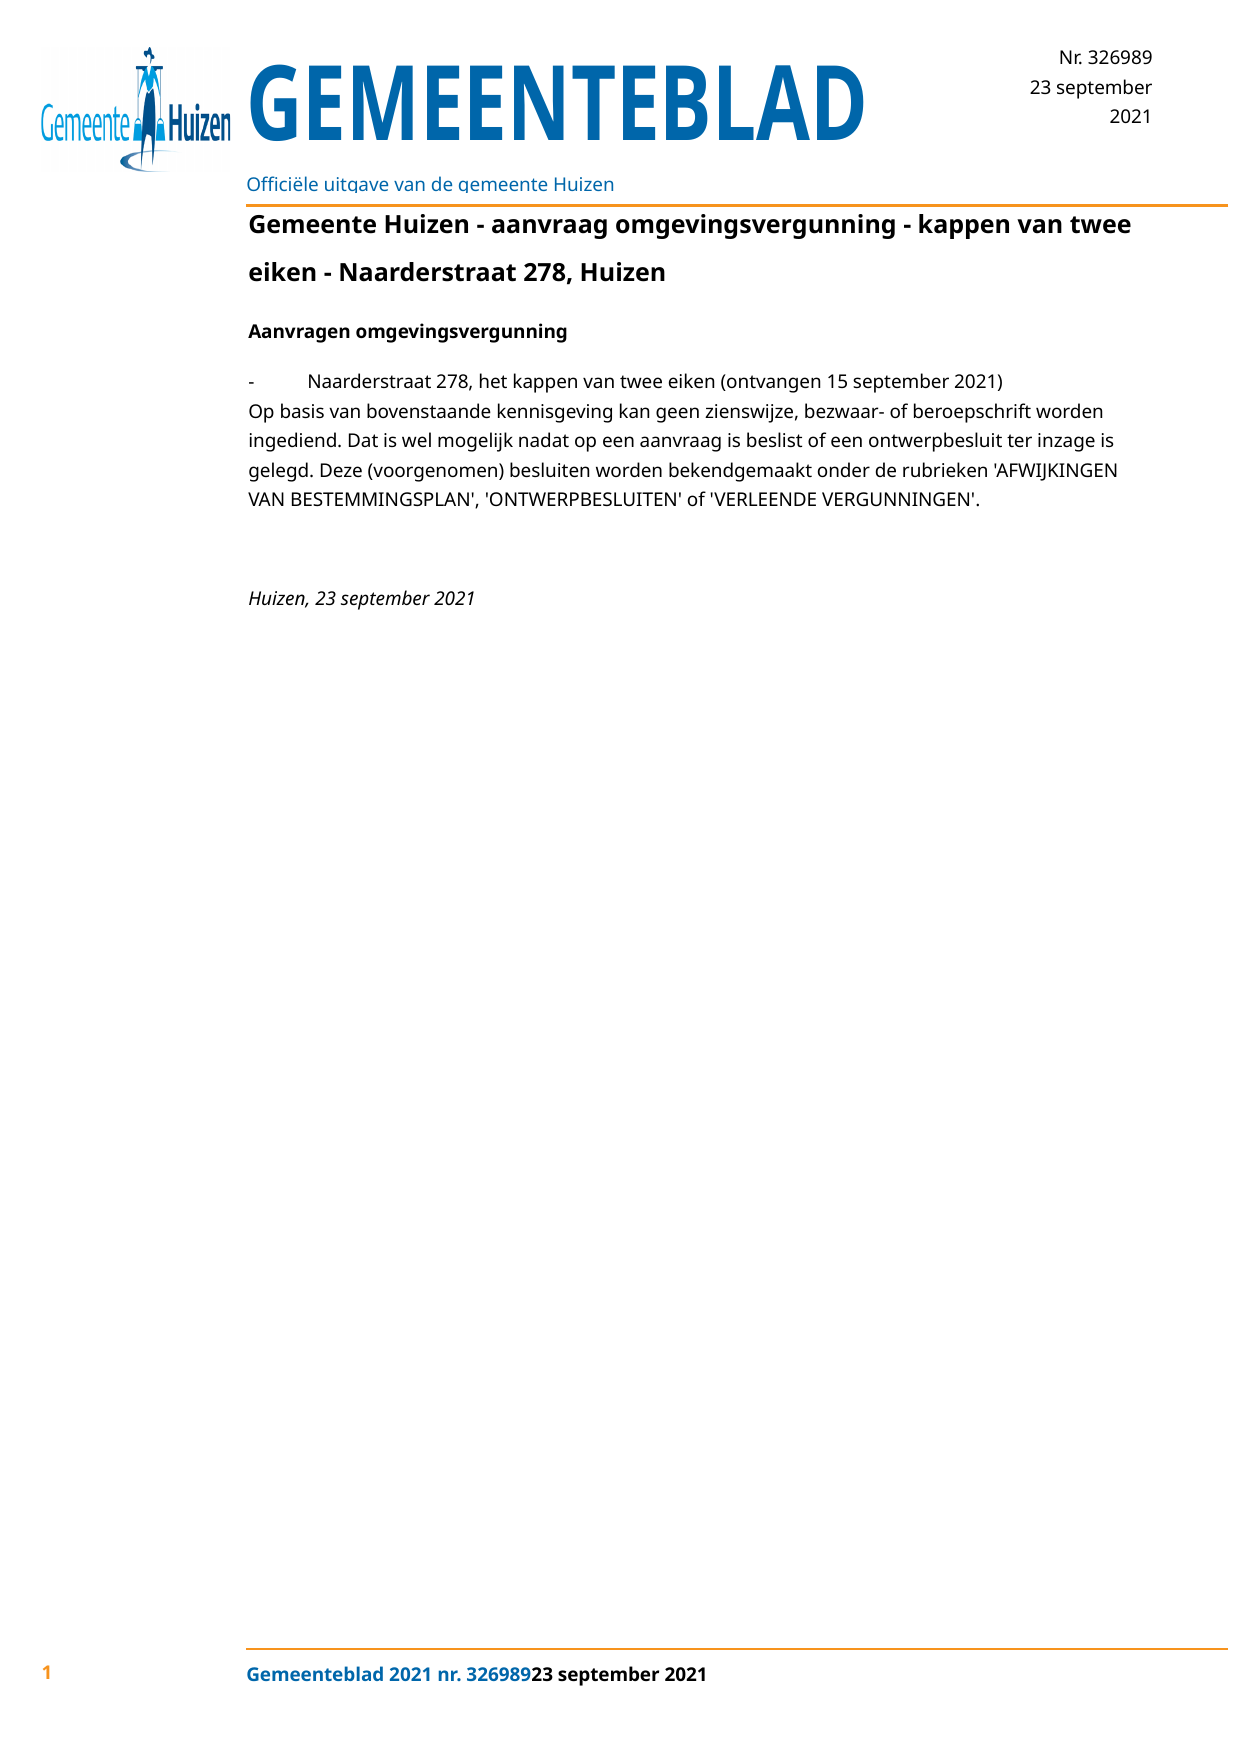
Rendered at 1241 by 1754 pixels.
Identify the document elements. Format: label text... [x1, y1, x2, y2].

text Huizen, 23 september 2021 [248, 585, 1152, 611]
text Aanvragen omgevingsvergunning [248, 318, 1152, 344]
text Gemeente Huizen - aanvraag omgevingsvergunning - kappen van twee eiken - Naarderstraat 278, Huizen [248, 207, 1152, 288]
picture [41, 47, 231, 172]
text Op basis van bovenstaande kennisgeving kan geen zienswijze, bezwaar- of beroepschrift worden ingediend. Dat is wel mogelijk nadat op een aanvraag is beslist of een ontwerpbesluit ter inzage is gelegd. Deze (voorgenomen) besluiten worden bekendgemaakt onder de rubrieken 'AFWIJKINGEN VAN BESTEMMINGSPLAN', 'ONTWERPBESLUITEN' of 'VERLEENDE VERGUNNINGEN'. [248, 398, 1152, 512]
list Naarderstraat 278, het kappen van twee eiken (ontvangen 15 september 2021) [248, 368, 1152, 394]
